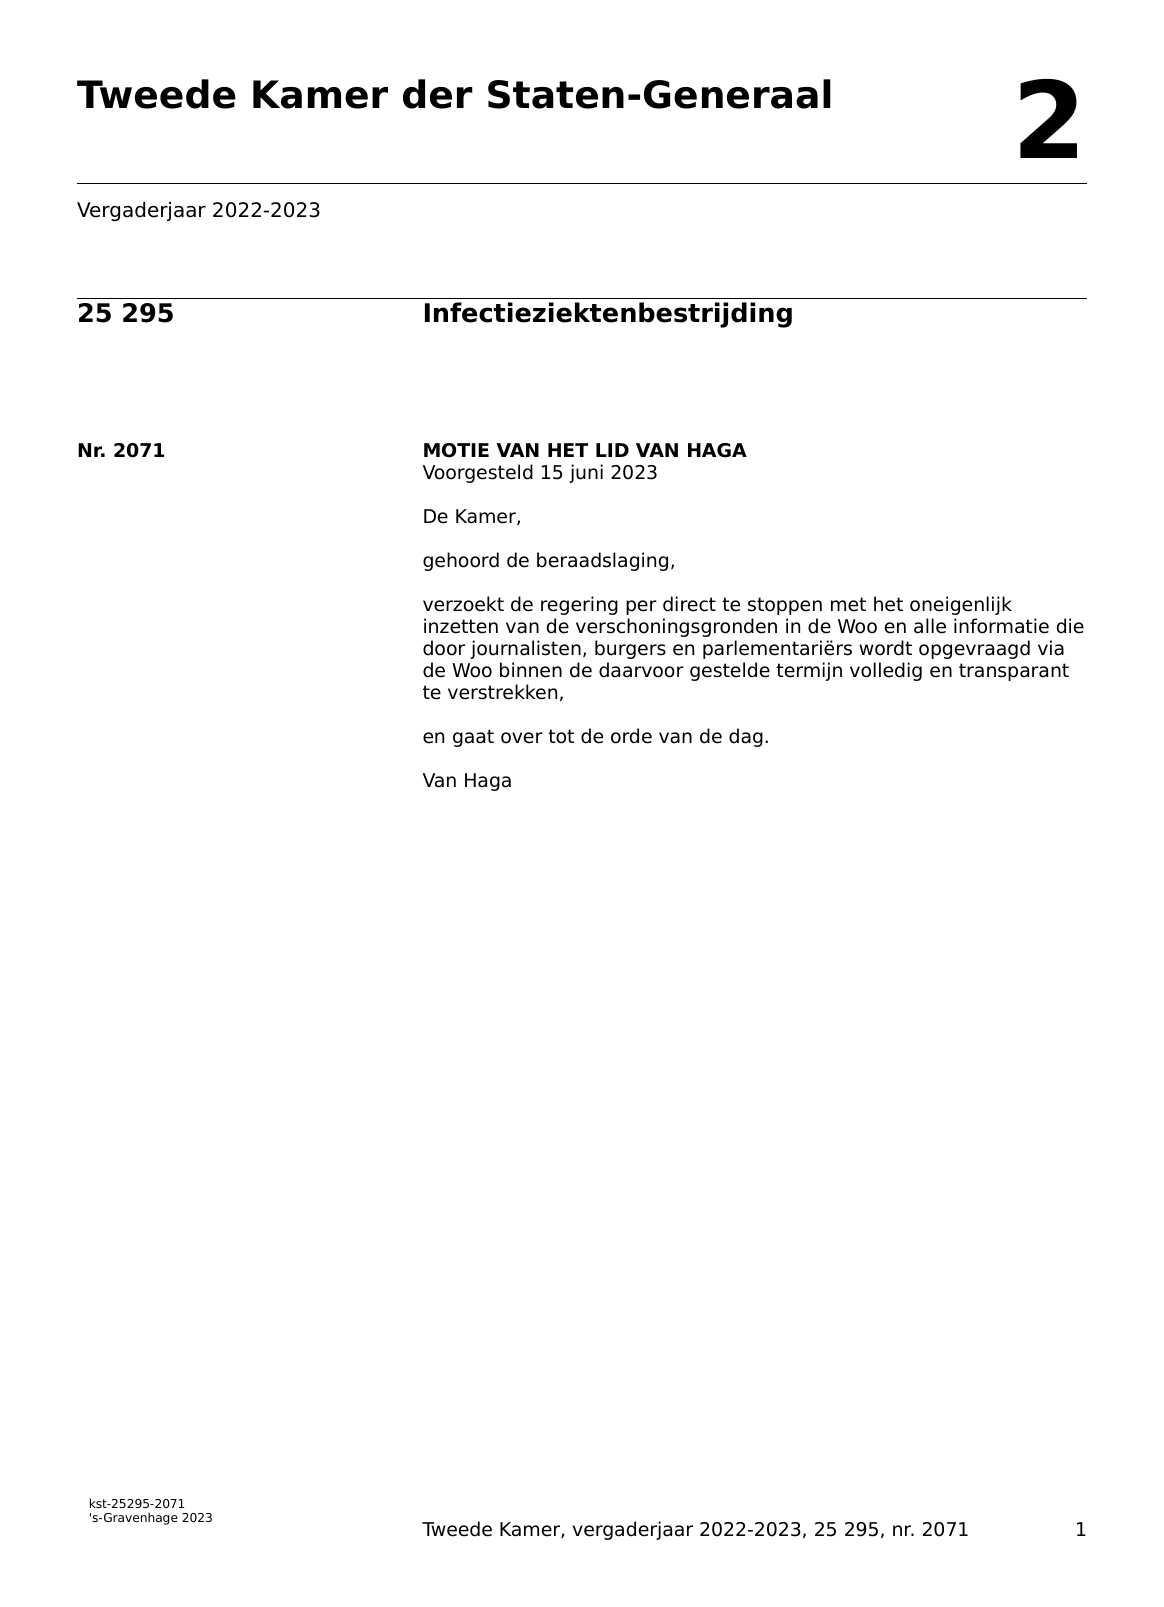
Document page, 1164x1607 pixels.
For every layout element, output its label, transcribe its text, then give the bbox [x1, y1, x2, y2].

text verzoekt de regering per direct te stoppen met het oneigenlijk inzetten van de verschoningsgronden in de Woo en alle informatie die door journalisten, burgers en parlementariërs wordt opgevraagd via de Woo binnen de daarvoor gestelde termijn volledig en transparant te verstrekken, [422, 594, 1087, 704]
table_header Tweede Kamer der Staten-Generaal [77, 59, 886, 183]
text Van Haga [422, 770, 1087, 792]
text De Kamer, [422, 506, 1087, 528]
text gehoord de beraadslaging, [422, 550, 1087, 572]
text 's-Gravenhage 2023 [88, 1511, 323, 1525]
subtitle 25 295 Infectieziektenbestrijding [77, 299, 1087, 329]
text en gaat over tot de orde van de dag. [422, 726, 1087, 748]
table_cell Vergaderjaar 2022-2023 [77, 184, 1087, 298]
text Voorgesteld 15 juni 2023 [422, 462, 1087, 484]
table_header 2 [886, 59, 1087, 183]
subtitle Nr. 2071 MOTIE VAN HET LID VAN HAGA [77, 440, 1087, 462]
text kst-25295-2071 [88, 1497, 323, 1511]
